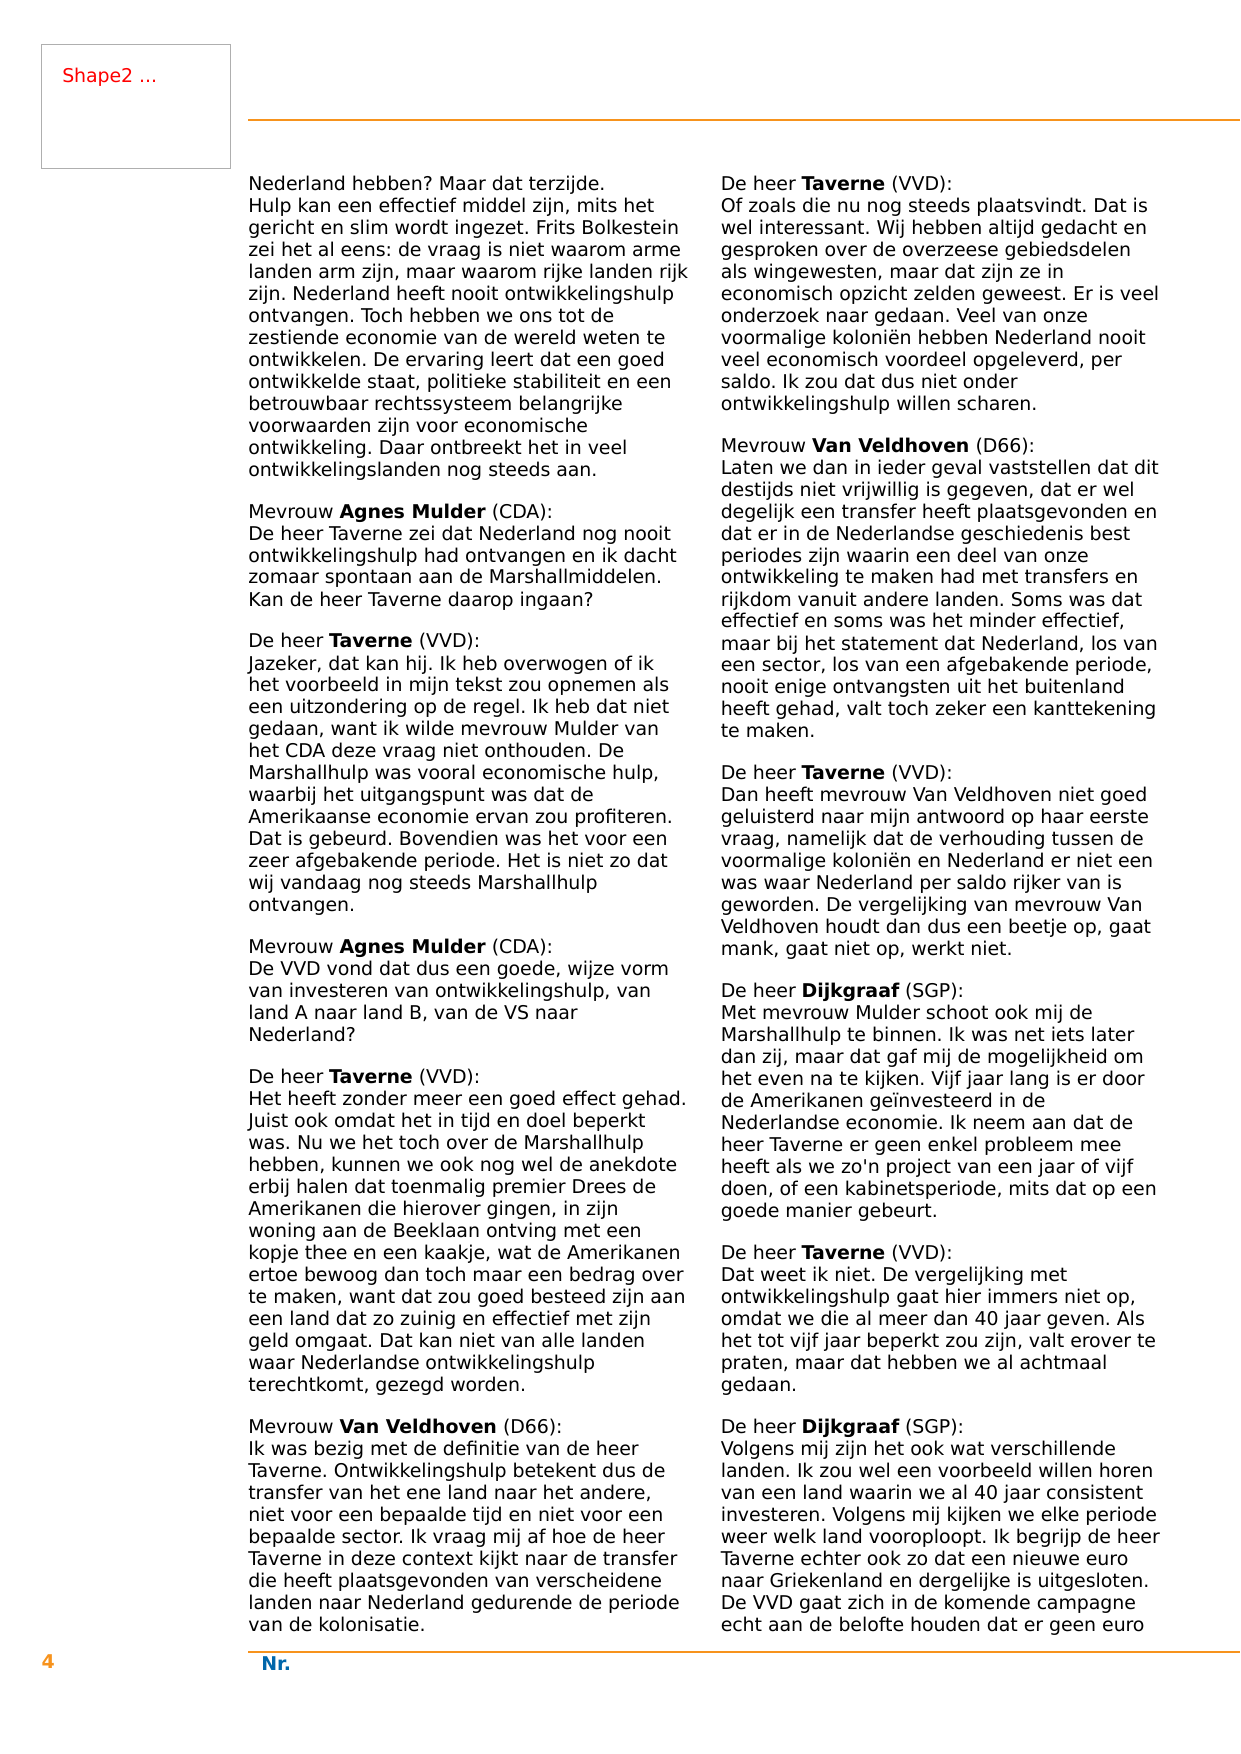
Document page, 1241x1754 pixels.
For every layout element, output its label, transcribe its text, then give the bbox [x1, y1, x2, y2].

text De heer Taverne (VVD): [248, 1066, 691, 1088]
text De VVD vond dat dus een goede, wijze vorm van investeren van ontwikkelingshulp, van land A naar land B, van de VS naar Nederland? [248, 958, 691, 1046]
text Of zoals die nu nog steeds plaatsvindt. Dat is wel interessant. Wij hebben altijd gedacht en gesproken over de overzeese gebiedsdelen als wingewesten, maar dat zijn ze in economisch opzicht zelden geweest. Er is veel onderzoek naar gedaan. Veel van onze voormalige koloniën hebben Nederland nooit veel economisch voordeel opgeleverd, per saldo. Ik zou dat dus niet onder ontwikkelingshulp willen scharen. [721, 195, 1163, 414]
text De heer Dijkgraaf (SGP): [721, 980, 1163, 1002]
text Mevrouw Van Veldhoven (D66): [248, 1416, 691, 1438]
text De heer Taverne (VVD): [721, 1242, 1163, 1264]
text Het heeft zonder meer een goed effect gehad. Juist ook omdat het in tijd en doel beperkt was. Nu we het toch over de Marshallhulp hebben, kunnen we ook nog wel de anekdote erbij halen dat toenmalig premier Drees de Amerikanen die hierover gingen, in zijn woning aan de Beeklaan ontving met een kopje thee en een kaakje, wat de Amerikanen ertoe bewoog dan toch maar een bedrag over te maken, want dat zou goed besteed zijn aan een land dat zo zuinig en effectief met zijn geld omgaat. Dat kan niet van alle landen waar Nederlandse ontwikkelingshulp terechtkomt, gezegd worden. [248, 1088, 691, 1396]
text Mevrouw Agnes Mulder (CDA): [248, 936, 691, 958]
text De heer Taverne (VVD): [721, 173, 1163, 195]
text Dat weet ik niet. De vergelijking met ontwikkelingshulp gaat hier immers niet op, omdat we die al meer dan 40 jaar geven. Als het tot vijf jaar beperkt zou zijn, valt erover te praten, maar dat hebben we al achtmaal gedaan. [721, 1264, 1163, 1396]
text Hulp kan een effectief middel zijn, mits het gericht en slim wordt ingezet. Frits Bolkestein zei het al eens: de vraag is niet waarom arme landen arm zijn, maar waarom rijke landen rijk zijn. Nederland heeft nooit ontwikkelingshulp ontvangen. Toch hebben we ons tot de zestiende economie van de wereld weten te ontwikkelen. De ervaring leert dat een goed ontwikkelde staat, politieke stabiliteit en een betrouwbaar rechtssysteem belangrijke voorwaarden zijn voor economische ontwikkeling. Daar ontbreekt het in veel ontwikkelingslanden nog steeds aan. [248, 195, 691, 481]
text De heer Dijkgraaf (SGP): [721, 1416, 1163, 1438]
text Jazeker, dat kan hij. Ik heb overwogen of ik het voorbeeld in mijn tekst zou opnemen als een uitzondering op de regel. Ik heb dat niet gedaan, want ik wilde mevrouw Mulder van het CDA deze vraag niet onthouden. De Marshallhulp was vooral economische hulp, waarbij het uitgangspunt was dat de Amerikaanse economie ervan zou profiteren. Dat is gebeurd. Bovendien was het voor een zeer afgebakende periode. Het is niet zo dat wij vandaag nog steeds Marshallhulp ontvangen. [248, 652, 691, 916]
text Volgens mij zijn het ook wat verschillende landen. Ik zou wel een voorbeeld willen horen van een land waarin we al 40 jaar consistent investeren. Volgens mij kijken we elke periode weer welk land vooroploopt. Ik begrijp de heer Taverne echter ook zo dat een nieuwe euro naar Griekenland en dergelijke is uitgesloten. De VVD gaat zich in de komende campagne echt aan de belofte houden dat er geen euro [721, 1438, 1163, 1636]
text Laten we dan in ieder geval vaststellen dat dit destijds niet vrijwillig is gegeven, dat er wel degelijk een transfer heeft plaatsgevonden en dat er in de Nederlandse geschiedenis best periodes zijn waarin een deel van onze ontwikkeling te maken had met transfers en rijkdom vanuit andere landen. Soms was dat effectief en soms was het minder effectief, maar bij het statement dat Nederland, los van een sector, los van een afgebakende periode, nooit enige ontvangsten uit het buitenland heeft gehad, valt toch zeker een kanttekening te maken. [721, 457, 1163, 742]
text Mevrouw Agnes Mulder (CDA): [248, 501, 691, 522]
text Nederland hebben? Maar dat terzijde. [248, 173, 691, 195]
text Ik was bezig met de definitie van de heer Taverne. Ontwikkelingshulp betekent dus de transfer van het ene land naar het andere, niet voor een bepaalde tijd en niet voor een bepaalde sector. Ik vraag mij af hoe de heer Taverne in deze context kijkt naar de transfer die heeft plaatsgevonden van verscheidene landen naar Nederland gedurende de periode van de kolonisatie. [248, 1438, 691, 1636]
text De heer Taverne (VVD): [248, 630, 691, 652]
text De heer Taverne zei dat Nederland nog nooit ontwikkelingshulp had ontvangen en ik dacht zomaar spontaan aan de Marshallmiddelen. Kan de heer Taverne daarop ingaan? [248, 522, 691, 610]
text Met mevrouw Mulder schoot ook mij de Marshallhulp te binnen. Ik was net iets later dan zij, maar dat gaf mij de mogelijkheid om het even na te kijken. Vijf jaar lang is er door de Amerikanen geïnvesteerd in de Nederlandse economie. Ik neem aan dat de heer Taverne er geen enkel probleem mee heeft als we zo'n project van een jaar of vijf doen, of een kabinetsperiode, mits dat op een goede manier gebeurt. [721, 1002, 1163, 1222]
text Mevrouw Van Veldhoven (D66): [721, 434, 1163, 457]
text Dan heeft mevrouw Van Veldhoven niet goed geluisterd naar mijn antwoord op haar eerste vraag, namelijk dat de verhouding tussen de voormalige koloniën en Nederland er niet een was waar Nederland per saldo rijker van is geworden. De vergelijking van mevrouw Van Veldhoven houdt dan dus een beetje op, gaat mank, gaat niet op, werkt niet. [721, 784, 1163, 960]
text De heer Taverne (VVD): [721, 762, 1163, 784]
